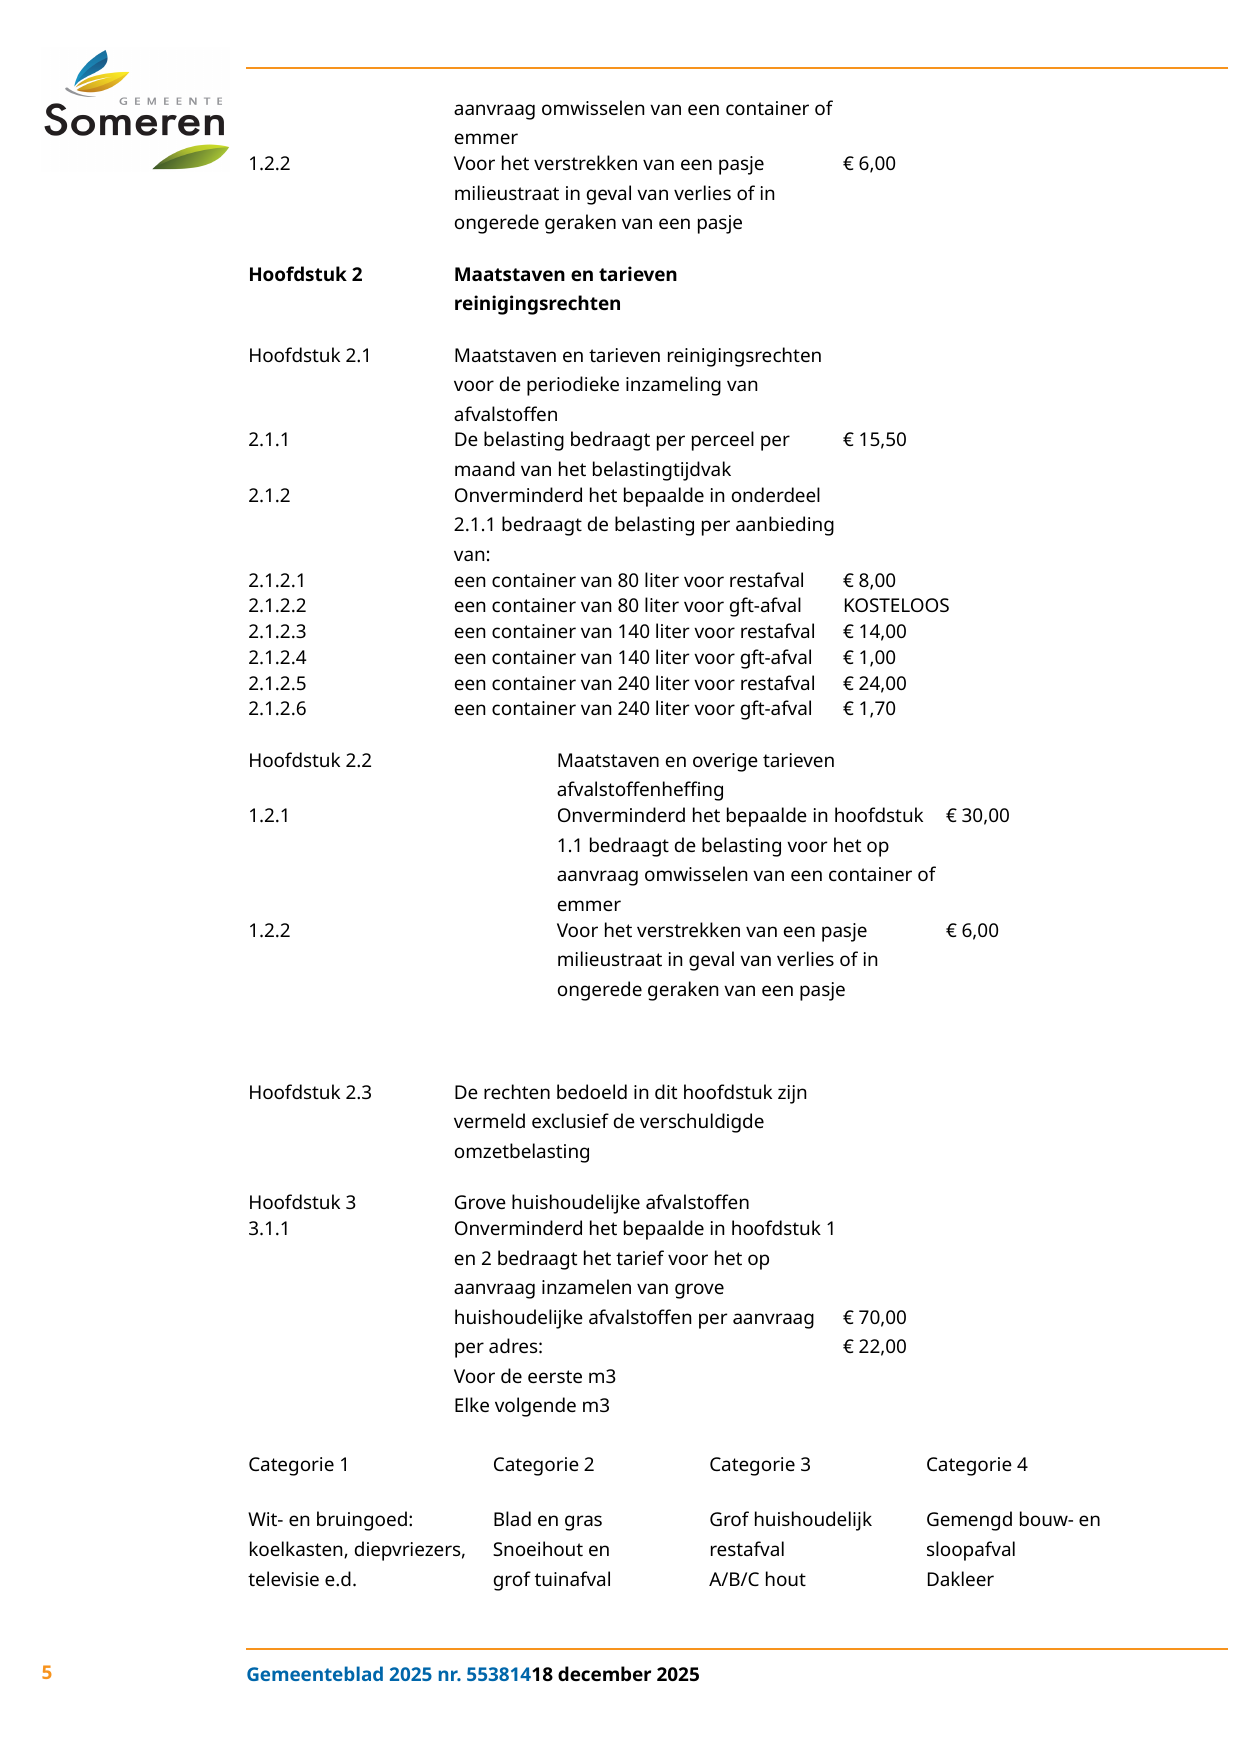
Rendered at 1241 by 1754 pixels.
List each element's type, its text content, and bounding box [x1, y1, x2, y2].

table_cell Grof huishoudelijk restafval A/B/C hout [709, 1507, 926, 1592]
table_cell een container van 240 liter voor gft-afval [454, 696, 843, 721]
table_cell 2.1.2 [248, 482, 454, 567]
picture [41, 47, 231, 172]
table_cell Gemengd bouw- en sloopafval Dakleer [926, 1507, 1152, 1592]
table_cell € 6,00 [843, 150, 1049, 235]
table_cell € 24,00 [843, 670, 1049, 696]
table_cell 2.1.2.6 [248, 696, 454, 721]
table_cell 1.2.2 [248, 150, 454, 235]
table_cell [454, 1028, 843, 1053]
table_cell 2.1.2.1 [248, 567, 454, 593]
table_cell [843, 342, 1049, 427]
table_header Categorie 4 [926, 1451, 1152, 1507]
table_cell Wit- en bruingoed: koelkasten, diepvriezers, televisie e.d. [248, 1507, 493, 1592]
table_cell € 14,00 [843, 618, 1049, 644]
table_cell [843, 261, 1049, 316]
table_cell [454, 1002, 843, 1027]
table_cell 1.2.2 [248, 917, 557, 1002]
table_cell [843, 1079, 1049, 1164]
table_cell De belasting bedraagt per perceel per maand van het belastingtijdvak [454, 427, 843, 482]
table_cell 3.1.1 [248, 1215, 454, 1418]
table_cell € 1,70 [843, 696, 1049, 721]
table_cell [843, 721, 1049, 747]
table_cell Voor het verstrekken van een pasje milieustraat in geval van verlies of in ongerede geraken van een pasje [557, 917, 946, 1002]
table_cell een container van 80 liter voor gft-afval [454, 593, 843, 618]
table_cell [248, 316, 454, 342]
table_cell [843, 1053, 1049, 1079]
table_cell Hoofdstuk 2.2 [248, 747, 557, 802]
table_cell Onverminderd het bepaalde in onderdeel 2.1.1 bedraagt de belasting per aanbieding van: [454, 482, 843, 567]
table_cell € 30,00 [946, 802, 1152, 917]
table_cell [843, 235, 1049, 261]
table_cell € 8,00 [843, 567, 1049, 593]
table_header Categorie 2 [493, 1451, 709, 1507]
table_cell [454, 1053, 843, 1079]
table_cell 2.1.2.5 [248, 670, 454, 696]
table_cell Grove huishoudelijke afvalstoffen [454, 1190, 843, 1215]
table_cell [248, 235, 454, 261]
table_cell [248, 1164, 454, 1189]
table_cell [248, 721, 454, 747]
table_cell Hoofdstuk 2.3 [248, 1079, 454, 1164]
table_cell € 15,50 [843, 427, 1049, 482]
table_cell [248, 1028, 454, 1053]
table_cell 2.1.2.2 [248, 593, 454, 618]
table_cell Hoofdstuk 2.1 [248, 342, 454, 427]
table_cell aanvraag omwisselen van een container of emmer [454, 95, 843, 150]
table_cell Voor het verstrekken van een pasje milieustraat in geval van verlies of in ongerede geraken van een pasje [454, 150, 843, 235]
table_cell [843, 316, 1049, 342]
table_cell [843, 1190, 1049, 1215]
table_cell een container van 80 liter voor restafval [454, 567, 843, 593]
table_header Categorie 1 [248, 1451, 493, 1507]
table_cell [454, 316, 843, 342]
table_cell [946, 747, 1152, 802]
table_cell Maatstaven en tarieven reinigingsrechten [454, 261, 843, 316]
table_cell Hoofdstuk 2 [248, 261, 454, 316]
table_cell Hoofdstuk 3 [248, 1190, 454, 1215]
table_cell [843, 1164, 1049, 1189]
table_cell Onverminderd het bepaalde in hoofdstuk 1 en 2 bedraagt het tarief voor het op aanvraag inzamelen van grove huishoudelijke afvalstoffen per aanvraag per adres: Voor de eerste m3 Elke volgende m3 [454, 1215, 843, 1418]
table_cell € 70,00 € 22,00 [843, 1215, 1049, 1418]
table_cell € 1,00 [843, 644, 1049, 670]
table_cell 1.2.1 [248, 802, 557, 917]
table_cell [454, 1164, 843, 1189]
table_cell [248, 1002, 454, 1027]
table_cell [454, 235, 843, 261]
table_cell KOSTELOOS [843, 593, 1049, 618]
table_cell een container van 140 liter voor gft-afval [454, 644, 843, 670]
table_cell 2.1.1 [248, 427, 454, 482]
table_cell € 6,00 [946, 917, 1152, 1002]
table_cell Blad en gras Snoeihout en grof tuinafval [493, 1507, 709, 1592]
table_cell een container van 240 liter voor restafval [454, 670, 843, 696]
table_cell een container van 140 liter voor restafval [454, 618, 843, 644]
table_cell [843, 95, 1049, 150]
table_cell [248, 1053, 454, 1079]
table_cell [248, 95, 454, 150]
table_cell De rechten bedoeld in dit hoofdstuk zijn vermeld exclusief de verschuldigde omzetbelasting [454, 1079, 843, 1164]
table_cell Onverminderd het bepaalde in hoofdstuk 1.1 bedraagt de belasting voor het op aanvraag omwisselen van een container of emmer [557, 802, 946, 917]
table_cell [843, 482, 1049, 567]
table_cell [843, 1028, 1049, 1053]
table_cell 2.1.2.3 [248, 618, 454, 644]
table_cell [454, 721, 843, 747]
table_cell [843, 1002, 1049, 1027]
table_cell 2.1.2.4 [248, 644, 454, 670]
table_header Categorie 3 [709, 1451, 926, 1507]
table_cell Maatstaven en overige tarieven afvalstoffenheffing [557, 747, 946, 802]
table_cell Maatstaven en tarieven reinigingsrechten voor de periodieke inzameling van afvalstoffen [454, 342, 843, 427]
